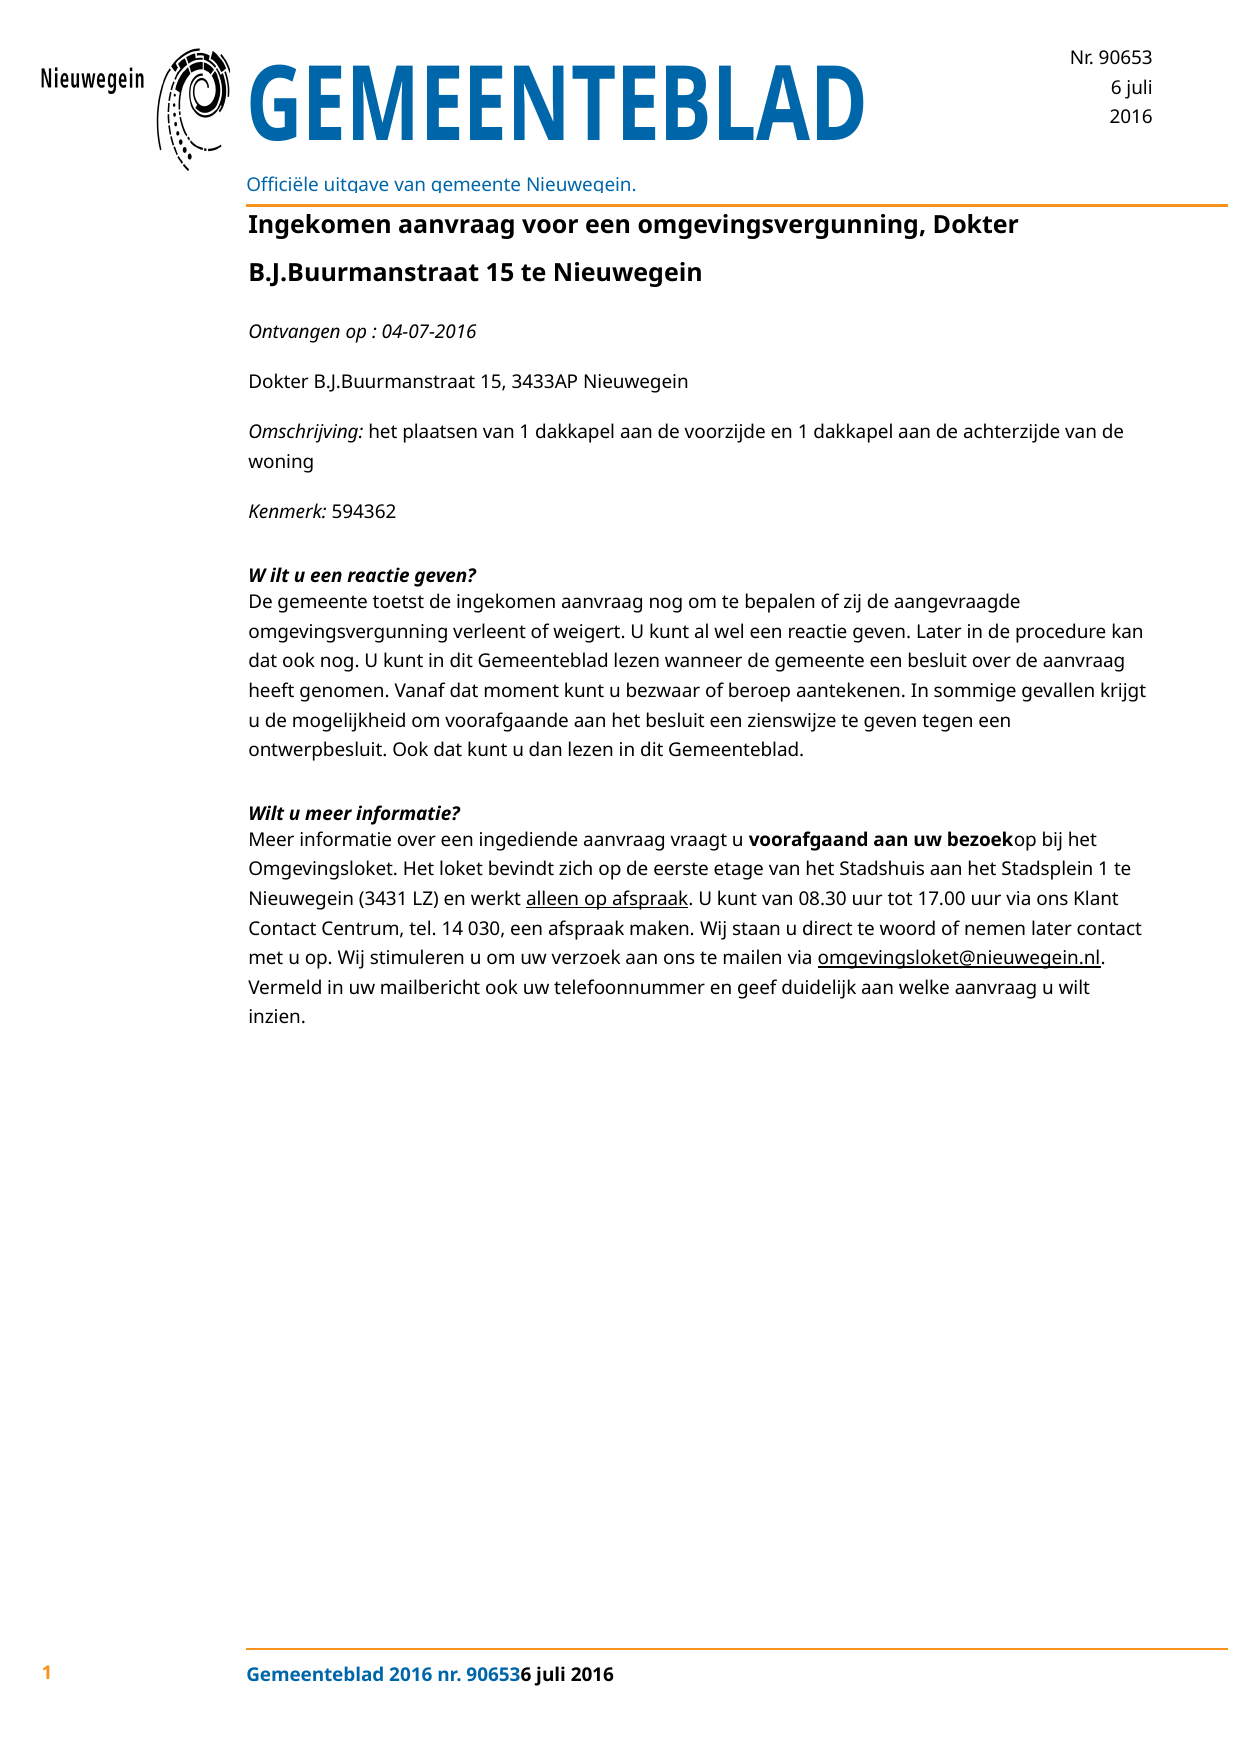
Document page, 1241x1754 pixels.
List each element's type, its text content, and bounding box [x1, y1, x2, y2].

text Ontvangen op : 04-07-2016 [248, 318, 1152, 344]
text Kenmerk: 594362 [248, 499, 1152, 524]
text W ilt u een reactie geven? [248, 563, 1152, 588]
text Omschrijving: het plaatsen van 1 dakkapel aan de voorzijde en 1 dakkapel aan de achterzijde van de woning [248, 419, 1152, 474]
text Meer informatie over een ingediende aanvraag vraagt u voorafgaand aan uw bezoekop bij het Omgevingsloket. Het loket bevindt zich op de eerste etage van het Stadshuis aan het Stadsplein 1 te Nieuwegein (3431 LZ) en werkt alleen op afspraak. U kunt van 08.30 uur tot 17.00 uur via ons Klant Contact Centrum, tel. 14 030, een afspraak maken. Wij staan u direct te woord of nemen later contact met u op. Wij stimuleren u om uw verzoek aan ons te mailen via omgevingsloket@nieuwegein.nl. Vermeld in uw mailbericht ook uw telefoonnummer en geef duidelijk aan welke aanvraag u wilt inzien. [248, 826, 1152, 1029]
text Dokter B.J.Buurmanstraat 15, 3433AP Nieuwegein [248, 368, 1152, 394]
text Ingekomen aanvraag voor een omgevingsvergunning, Dokter B.J.Buurmanstraat 15 te Nieuwegein [248, 207, 1152, 288]
text De gemeente toetst de ingekomen aanvraag nog om te bepalen of zij de aangevraagde omgevingsvergunning verleent of weigert. U kunt al wel een reactie geven. Later in de procedure kan dat ook nog. U kunt in dit Gemeenteblad lezen wanneer de gemeente een besluit over de aanvraag heeft genomen. Vanaf dat moment kunt u bezwaar of beroep aantekenen. In sommige gevallen krijgt u de mogelijkheid om voorafgaande aan het besluit een zienswijze te geven tegen een ontwerpbesluit. Ook dat kunt u dan lezen in dit Gemeenteblad. [248, 588, 1152, 762]
text Wilt u meer informatie? [248, 800, 1152, 826]
picture [41, 47, 231, 172]
